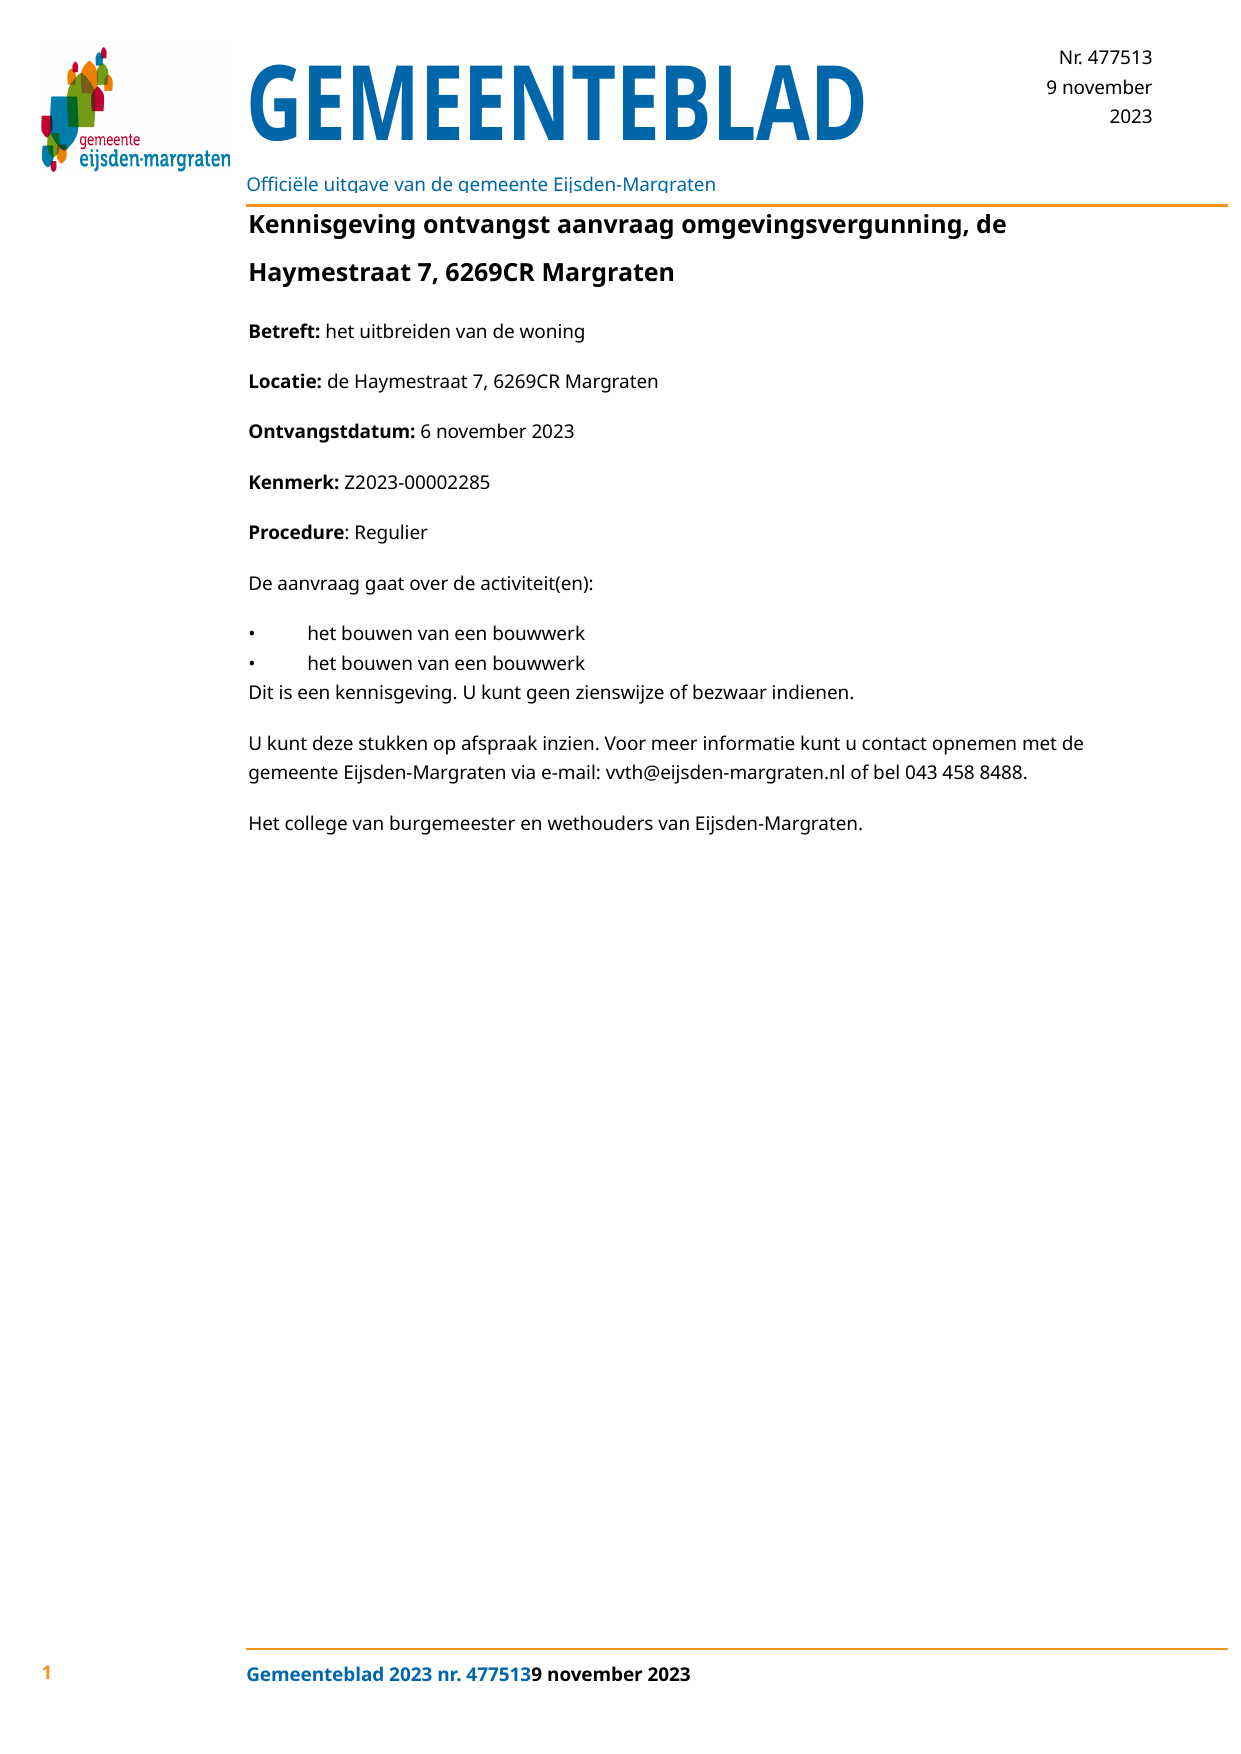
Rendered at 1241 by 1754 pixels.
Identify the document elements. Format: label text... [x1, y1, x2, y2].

text Betreft: het uitbreiden van de woning [248, 318, 1152, 344]
text Kennisgeving ontvangst aanvraag omgevingsvergunning, de Haymestraat 7, 6269CR Margraten [248, 207, 1152, 288]
text Kenmerk: Z2023-00002285 [248, 469, 1152, 495]
text Locatie: de Haymestraat 7, 6269CR Margraten [248, 368, 1152, 394]
picture [41, 47, 231, 172]
text Ontvangstdatum: 6 november 2023 [248, 419, 1152, 444]
list het bouwen van een bouwwerk [248, 650, 1152, 676]
text Dit is een kennisgeving. U kunt geen zienswijze of bezwaar indienen. [248, 679, 1152, 705]
text Procedure: Regulier [248, 519, 1152, 545]
text U kunt deze stukken op afspraak inzien. Voor meer informatie kunt u contact opnemen met de gemeente Eijsden-Margraten via e-mail: vvth@eijsden-margraten.nl of bel 043 458 8488. [248, 730, 1152, 785]
text Het college van burgemeester en wethouders van Eijsden-Margraten. [248, 810, 1152, 836]
text De aanvraag gaat over de activiteit(en): [248, 570, 1152, 596]
list het bouwen van een bouwwerk [248, 620, 1152, 646]
